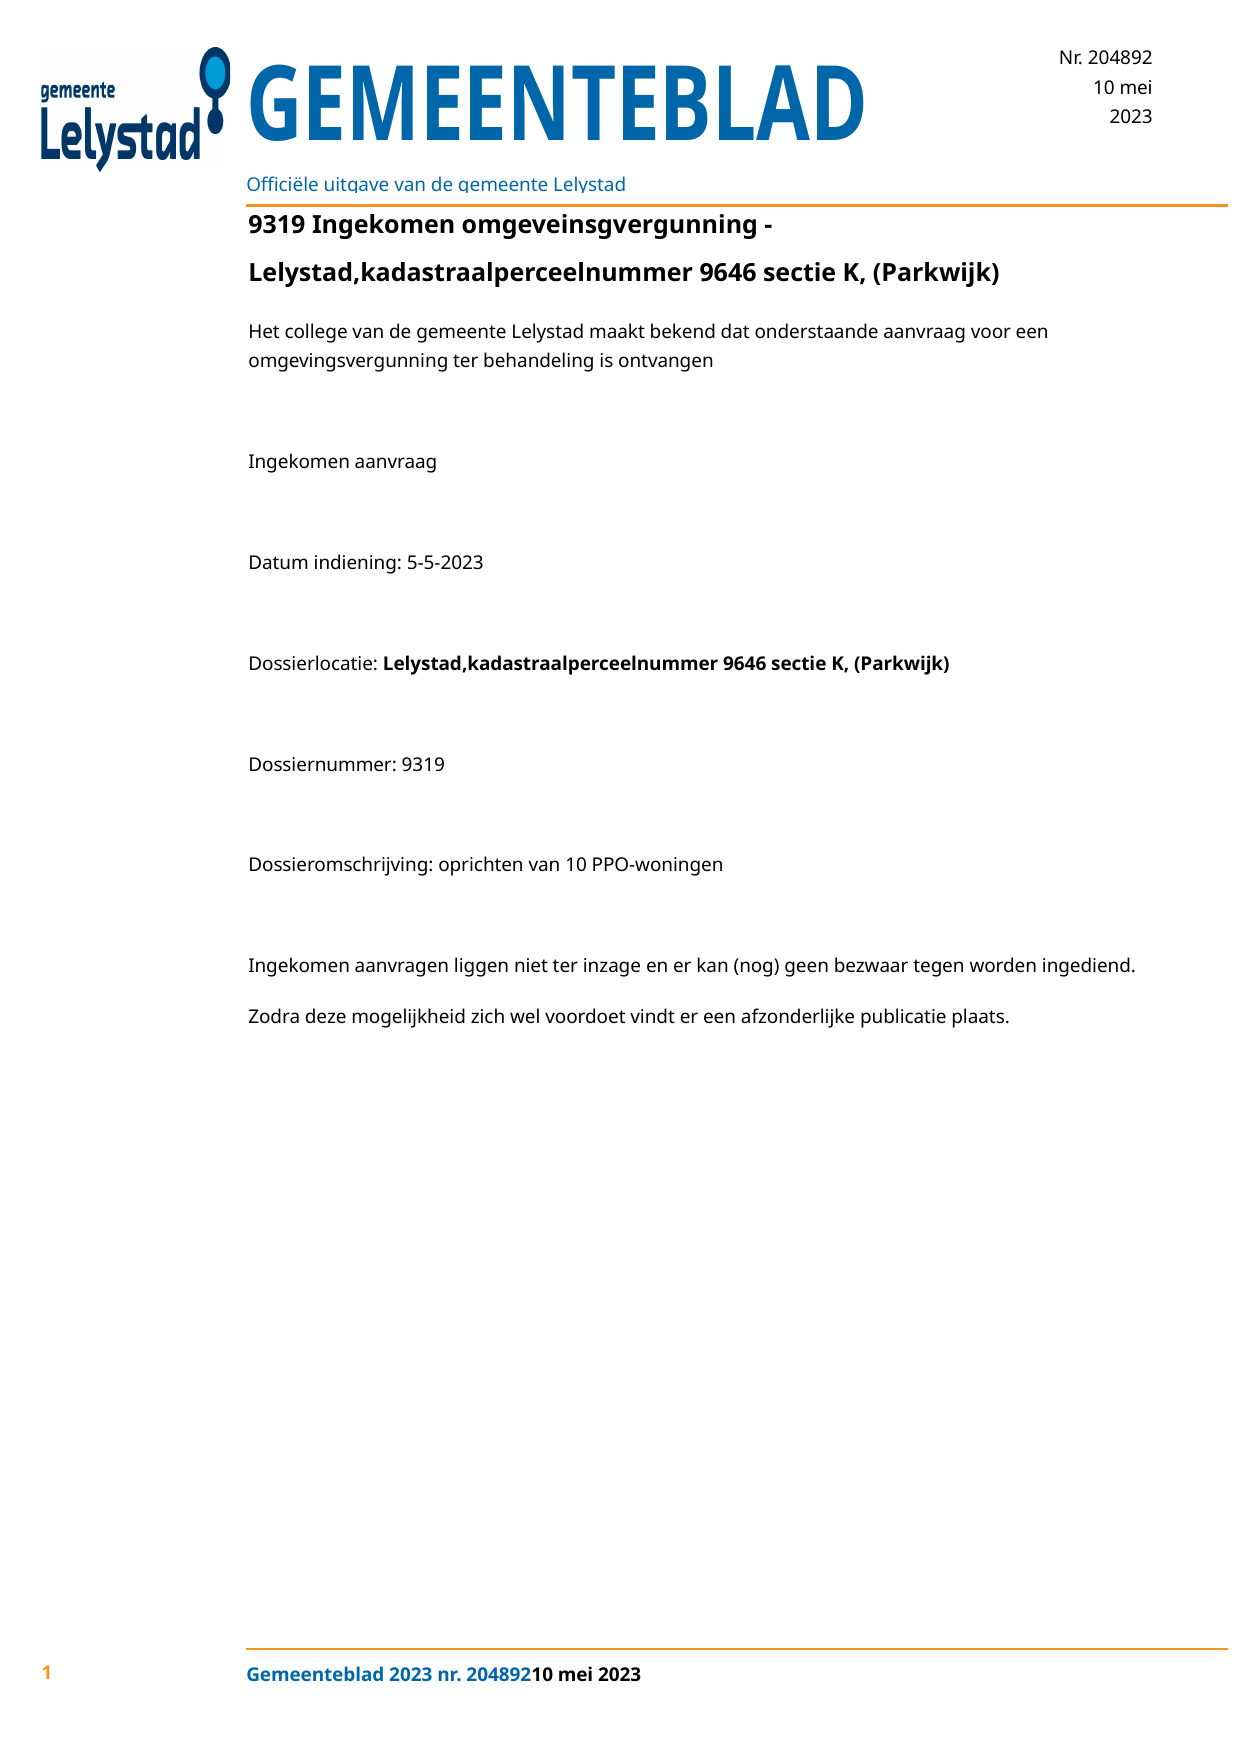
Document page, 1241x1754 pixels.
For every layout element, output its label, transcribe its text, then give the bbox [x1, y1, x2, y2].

text Dossiernummer: 9319 [248, 751, 1152, 777]
picture [41, 47, 231, 172]
text Ingekomen aanvragen liggen niet ter inzage en er kan (nog) geen bezwaar tegen worden ingediend. [248, 952, 1152, 978]
text Datum indiening: 5-5-2023 [248, 549, 1152, 575]
text Zodra deze mogelijkheid zich wel voordoet vindt er een afzonderlijke publicatie plaats. [248, 1003, 1152, 1029]
text Het college van de gemeente Lelystad maakt bekend dat onderstaande aanvraag voor een omgevingsvergunning ter behandeling is ontvangen [248, 318, 1152, 373]
text 9319 Ingekomen omgeveinsgvergunning - Lelystad,kadastraalperceelnummer 9646 sectie K, (Parkwijk) [248, 207, 1152, 288]
text Dossieromschrijving: oprichten van 10 PPO-woningen [248, 852, 1152, 877]
text Dossierlocatie: Lelystad,kadastraalperceelnummer 9646 sectie K, (Parkwijk) [248, 650, 1152, 676]
text Ingekomen aanvraag [248, 448, 1152, 474]
